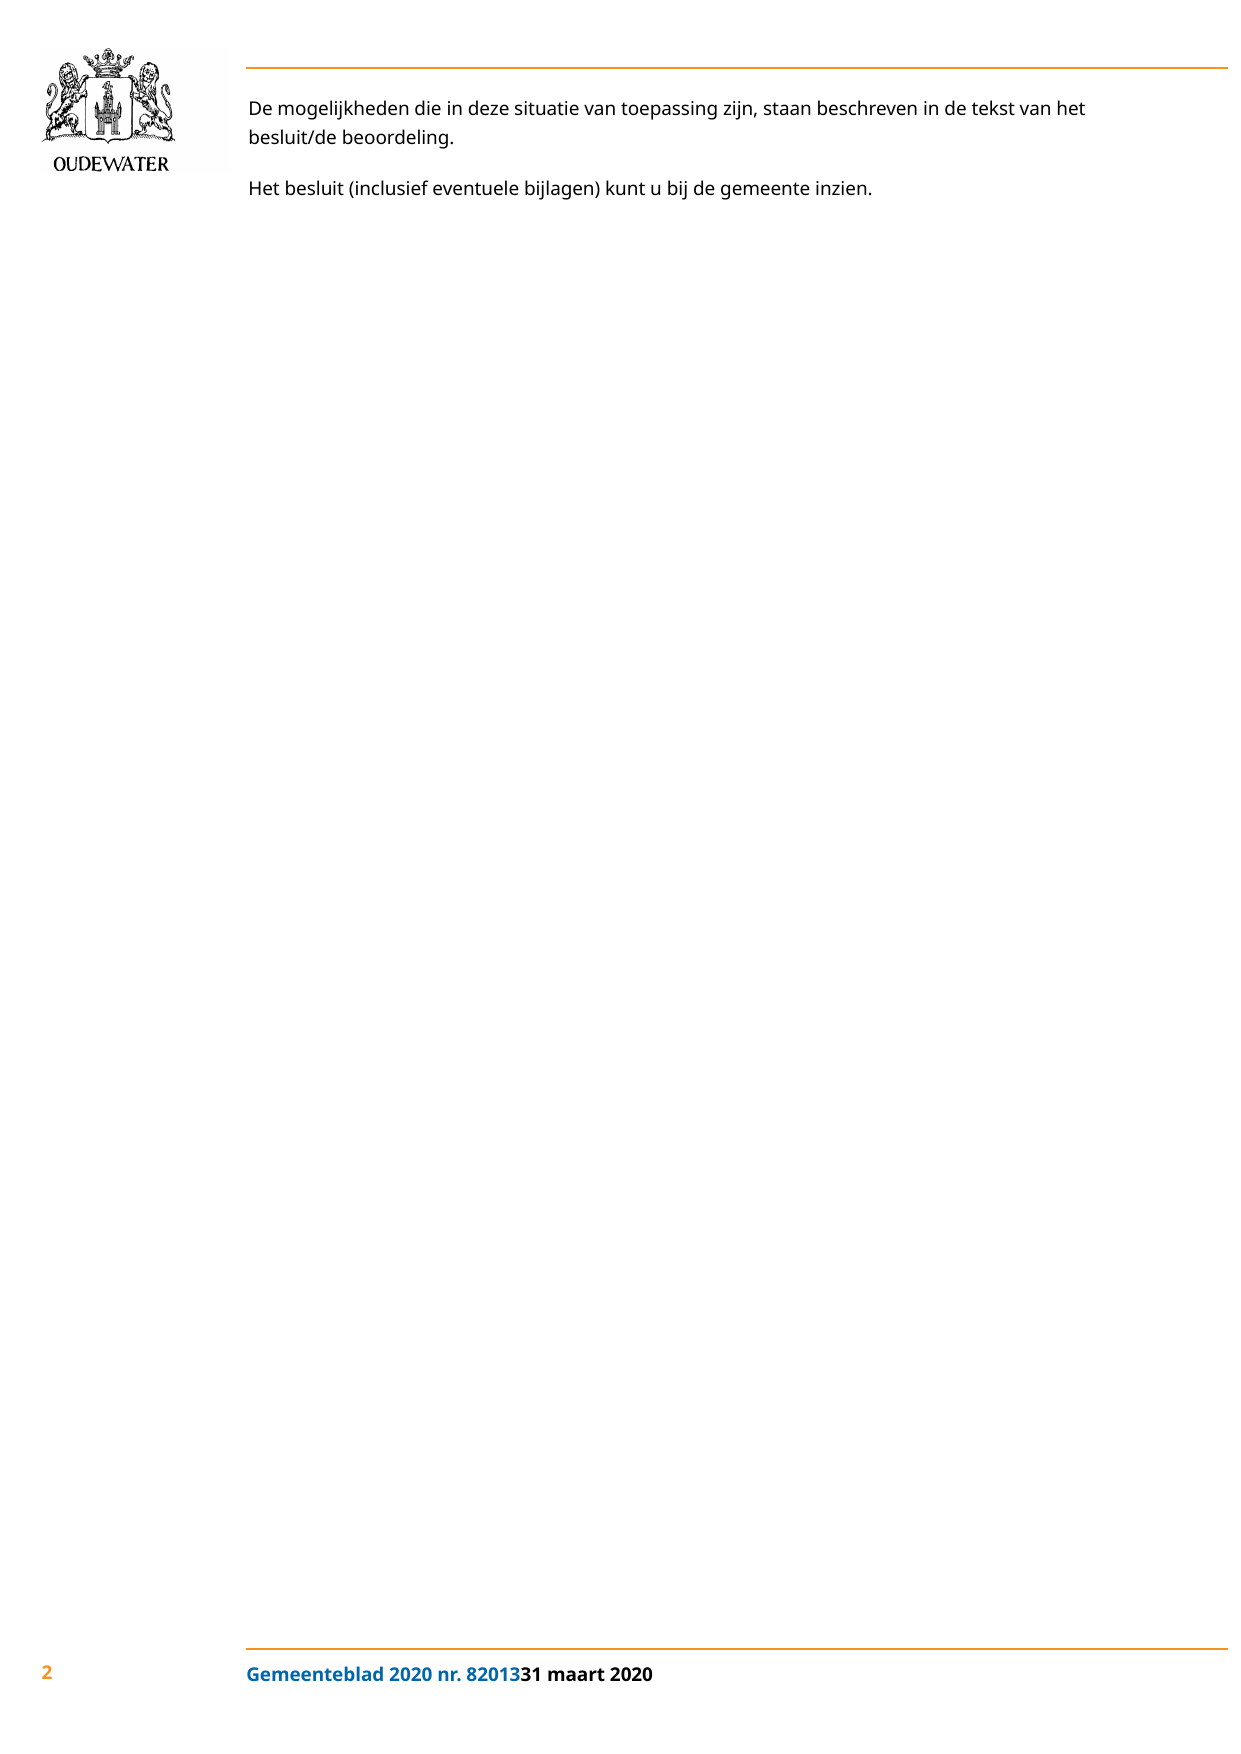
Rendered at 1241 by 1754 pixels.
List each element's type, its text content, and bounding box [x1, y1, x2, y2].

text Het besluit (inclusief eventuele bijlagen) kunt u bij de gemeente inzien. [248, 175, 1152, 201]
picture [41, 47, 231, 172]
text De mogelijkheden die in deze situatie van toepassing zijn, staan beschreven in de tekst van het besluit/de beoordeling. [248, 95, 1152, 150]
